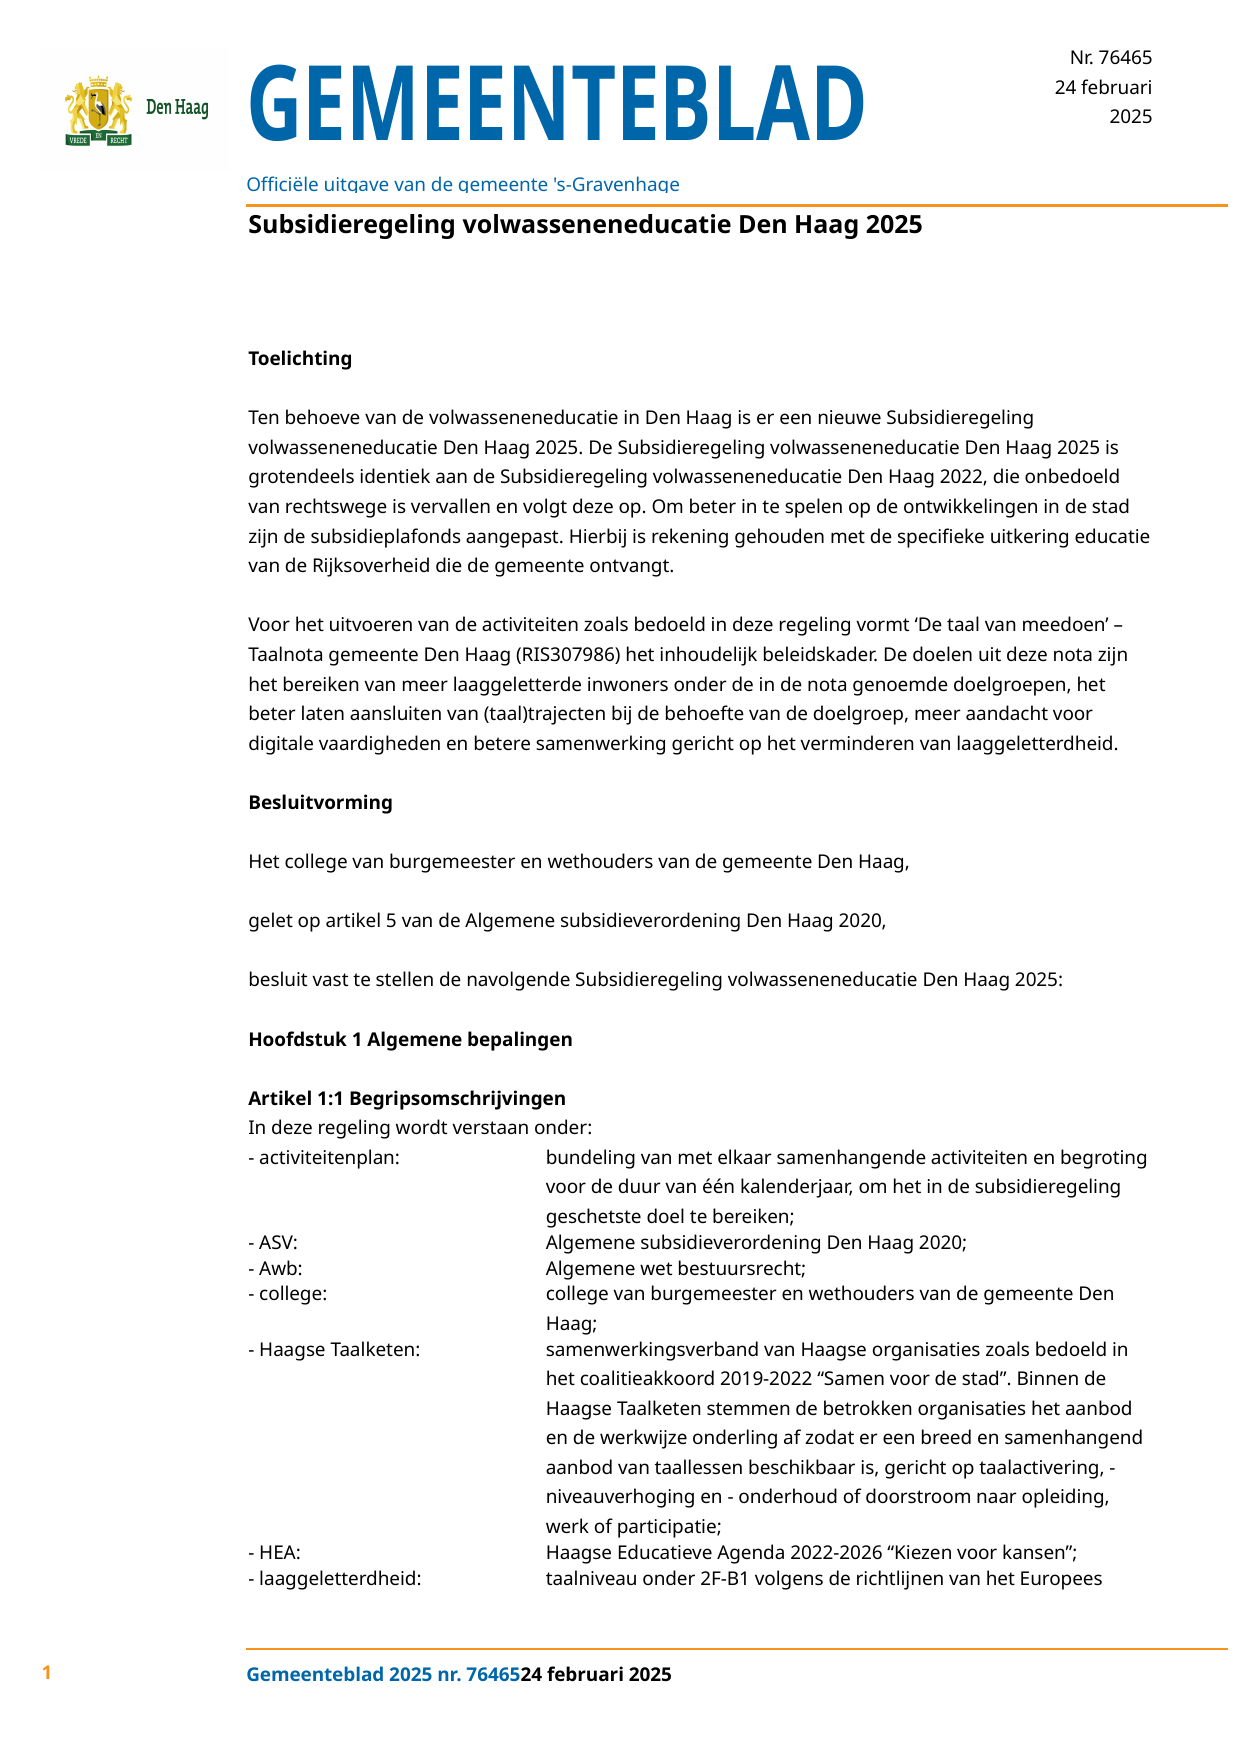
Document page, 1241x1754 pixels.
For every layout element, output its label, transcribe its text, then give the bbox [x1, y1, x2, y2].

table_cell college van burgemeester en wethouders van de gemeente Den Haag; [546, 1281, 1152, 1336]
text Het college van burgemeester en wethouders van de gemeente Den Haag, [248, 848, 1152, 874]
text Toelichting [248, 345, 1152, 371]
text gelet op artikel 5 van de Algemene subsidieverordening Den Haag 2020, [248, 907, 1152, 933]
table_cell - HEA: [248, 1539, 546, 1565]
table_cell samenwerkingsverband van Haagse organisaties zoals bedoeld in het coalitieakkoord 2019-2022 “Samen voor de stad”. Binnen de Haagse Taalketen stemmen de betrokken organisaties het aanbod en de werkwijze onderling af zodat er een breed en samenhangend aanbod van taallessen beschikbaar is, gericht op taalactivering, -niveauverhoging en - onderhoud of doorstroom naar opleiding, werk of participatie; [546, 1336, 1152, 1539]
table_cell - ASV: [248, 1229, 546, 1255]
text In deze regeling wordt verstaan onder: [248, 1114, 1152, 1140]
table_cell - Awb: [248, 1255, 546, 1281]
picture [41, 47, 231, 172]
table_cell - Haagse Taalketen: [248, 1336, 546, 1539]
text besluit vast te stellen de navolgende Subsidieregeling volwasseneneducatie Den Haag 2025: [248, 967, 1152, 992]
text Besluitvorming [248, 789, 1152, 815]
table_header bundeling van met elkaar samenhangende activiteiten en begroting voor de duur van één kalenderjaar, om het in de subsidieregeling geschetste doel te bereiken; [546, 1144, 1152, 1229]
text Subsidieregeling volwasseneneducatie Den Haag 2025 [248, 207, 1152, 241]
table_cell - laaggeletterdheid: [248, 1565, 546, 1591]
table_cell taalniveau onder 2F-B1 volgens de richtlijnen van het Europees [546, 1565, 1152, 1591]
table_cell Algemene subsidieverordening Den Haag 2020; [546, 1229, 1152, 1255]
text Voor het uitvoeren van de activiteiten zoals bedoeld in deze regeling vormt ‘De taal van meedoen’ – Taalnota gemeente Den Haag (RIS307986) het inhoudelijk beleidskader. De doelen uit deze nota zijn het bereiken van meer laaggeletterde inwoners onder de in de nota genoemde doelgroepen, het beter laten aansluiten van (taal)trajecten bij de behoefte van de doelgroep, meer aandacht voor digitale vaardigheden en betere samenwerking gericht op het verminderen van laaggeletterdheid. [248, 612, 1152, 756]
text Artikel 1:1 Begripsomschrijvingen [248, 1085, 1152, 1111]
text Ten behoeve van de volwasseneneducatie in Den Haag is er een nieuwe Subsidieregeling volwasseneneducatie Den Haag 2025. De Subsidieregeling volwasseneneducatie Den Haag 2025 is grotendeels identiek aan de Subsidieregeling volwasseneneducatie Den Haag 2022, die onbedoeld van rechtswege is vervallen en volgt deze op. Om beter in te spelen op de ontwikkelingen in de stad zijn de subsidieplafonds aangepast. Hierbij is rekening gehouden met de specifieke uitkering educatie van de Rijksoverheid die de gemeente ontvangt. [248, 404, 1152, 578]
text Hoofdstuk 1 Algemene bepalingen [248, 1026, 1152, 1051]
table_cell - college: [248, 1281, 546, 1336]
table_cell Algemene wet bestuursrecht; [546, 1255, 1152, 1281]
table_header - activiteitenplan: [248, 1144, 546, 1229]
table_cell Haagse Educatieve Agenda 2022-2026 “Kiezen voor kansen”; [546, 1539, 1152, 1565]
